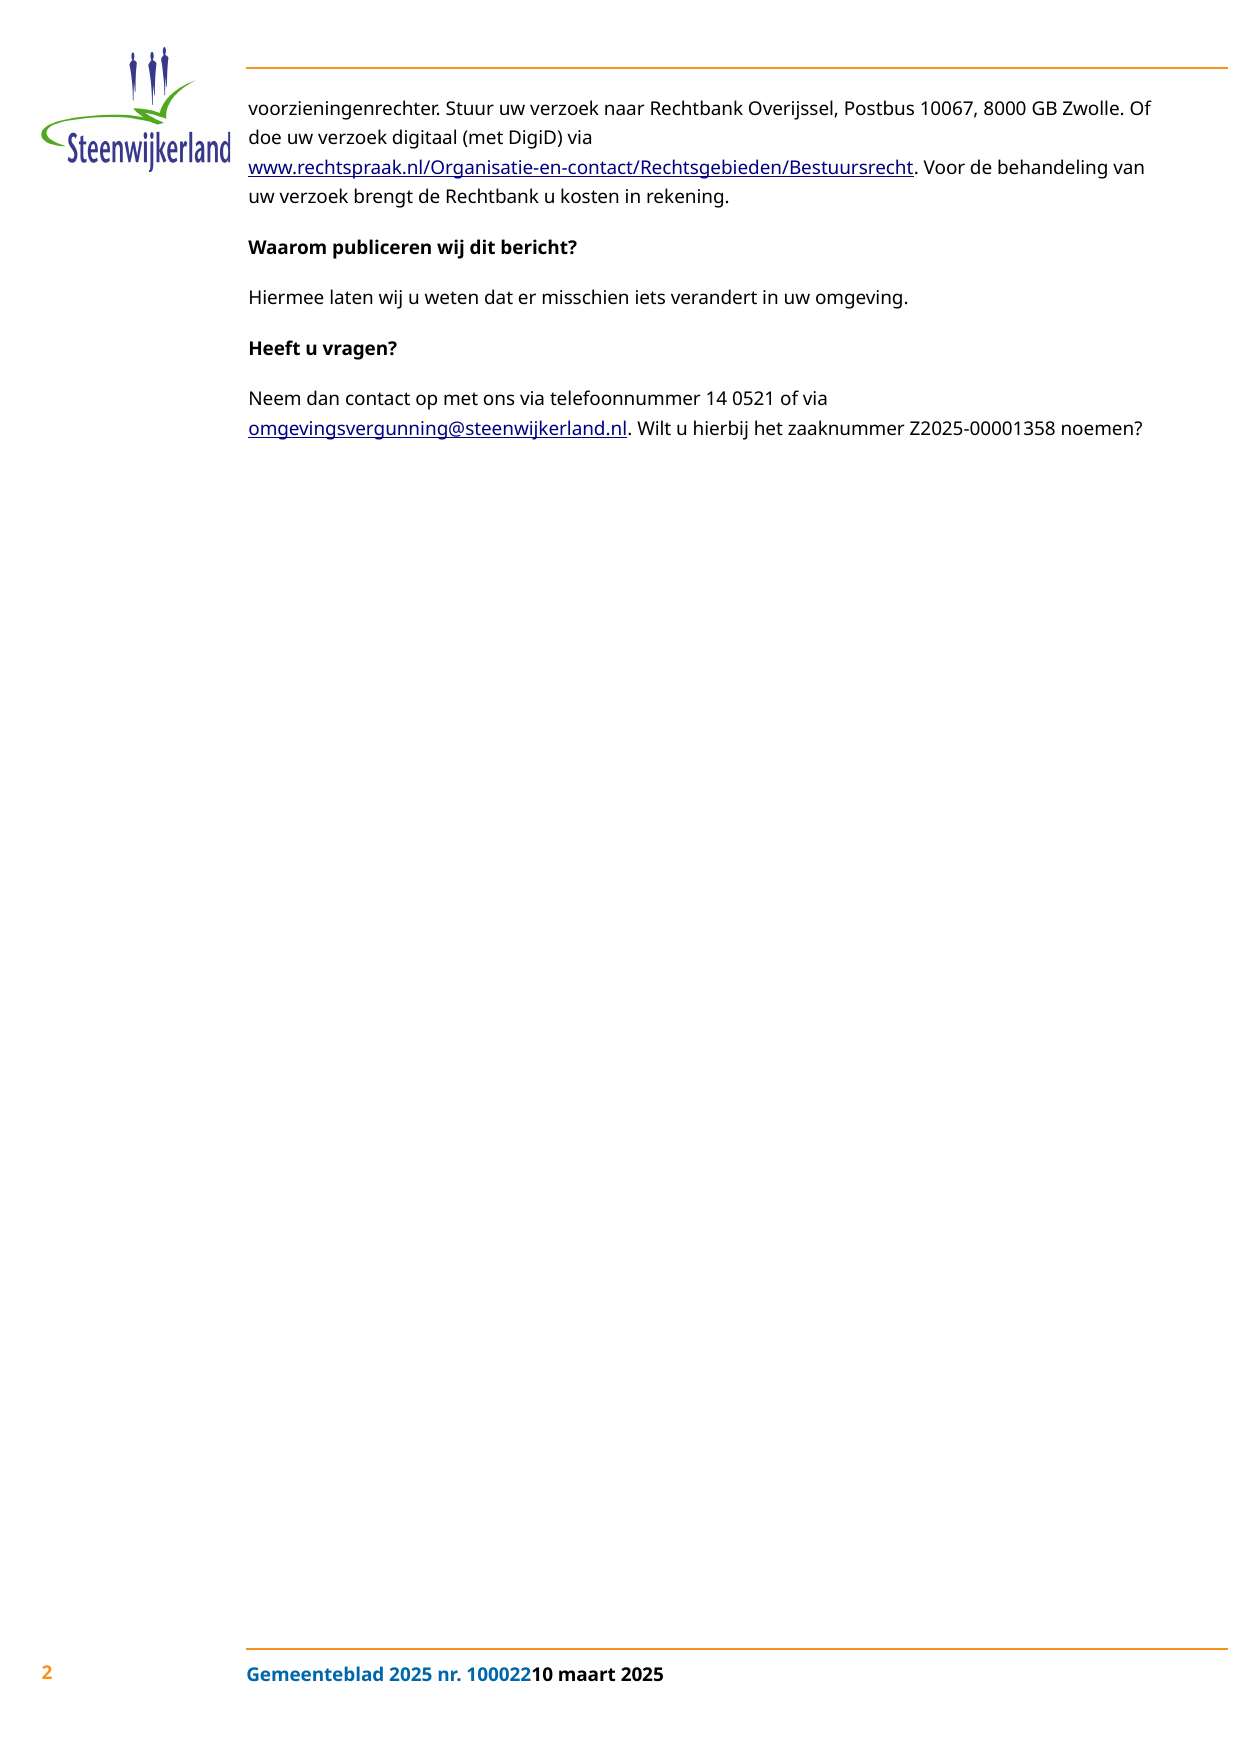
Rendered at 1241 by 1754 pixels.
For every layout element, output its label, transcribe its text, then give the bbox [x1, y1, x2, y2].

text Hiermee laten wij u weten dat er misschien iets verandert in uw omgeving. [248, 284, 1152, 310]
text Neem dan contact op met ons via telefoonnummer 14 0521 of via omgevingsvergunning@steenwijkerland.nl. Wilt u hierbij het zaaknummer Z2025-00001358 noemen? [248, 385, 1152, 441]
picture [41, 47, 231, 172]
text Waarom publiceren wij dit bericht? [248, 234, 1152, 260]
text Heeft u vragen? [248, 335, 1152, 361]
text voorzieningenrechter. Stuur uw verzoek naar Rechtbank Overijssel, Postbus 10067, 8000 GB Zwolle. Of doe uw verzoek digitaal (met DigiD) via www.rechtspraak.nl/Organisatie-en-contact/Rechtsgebieden/Bestuursrecht. Voor de behandeling van uw verzoek brengt de Rechtbank u kosten in rekening. [248, 95, 1152, 209]
